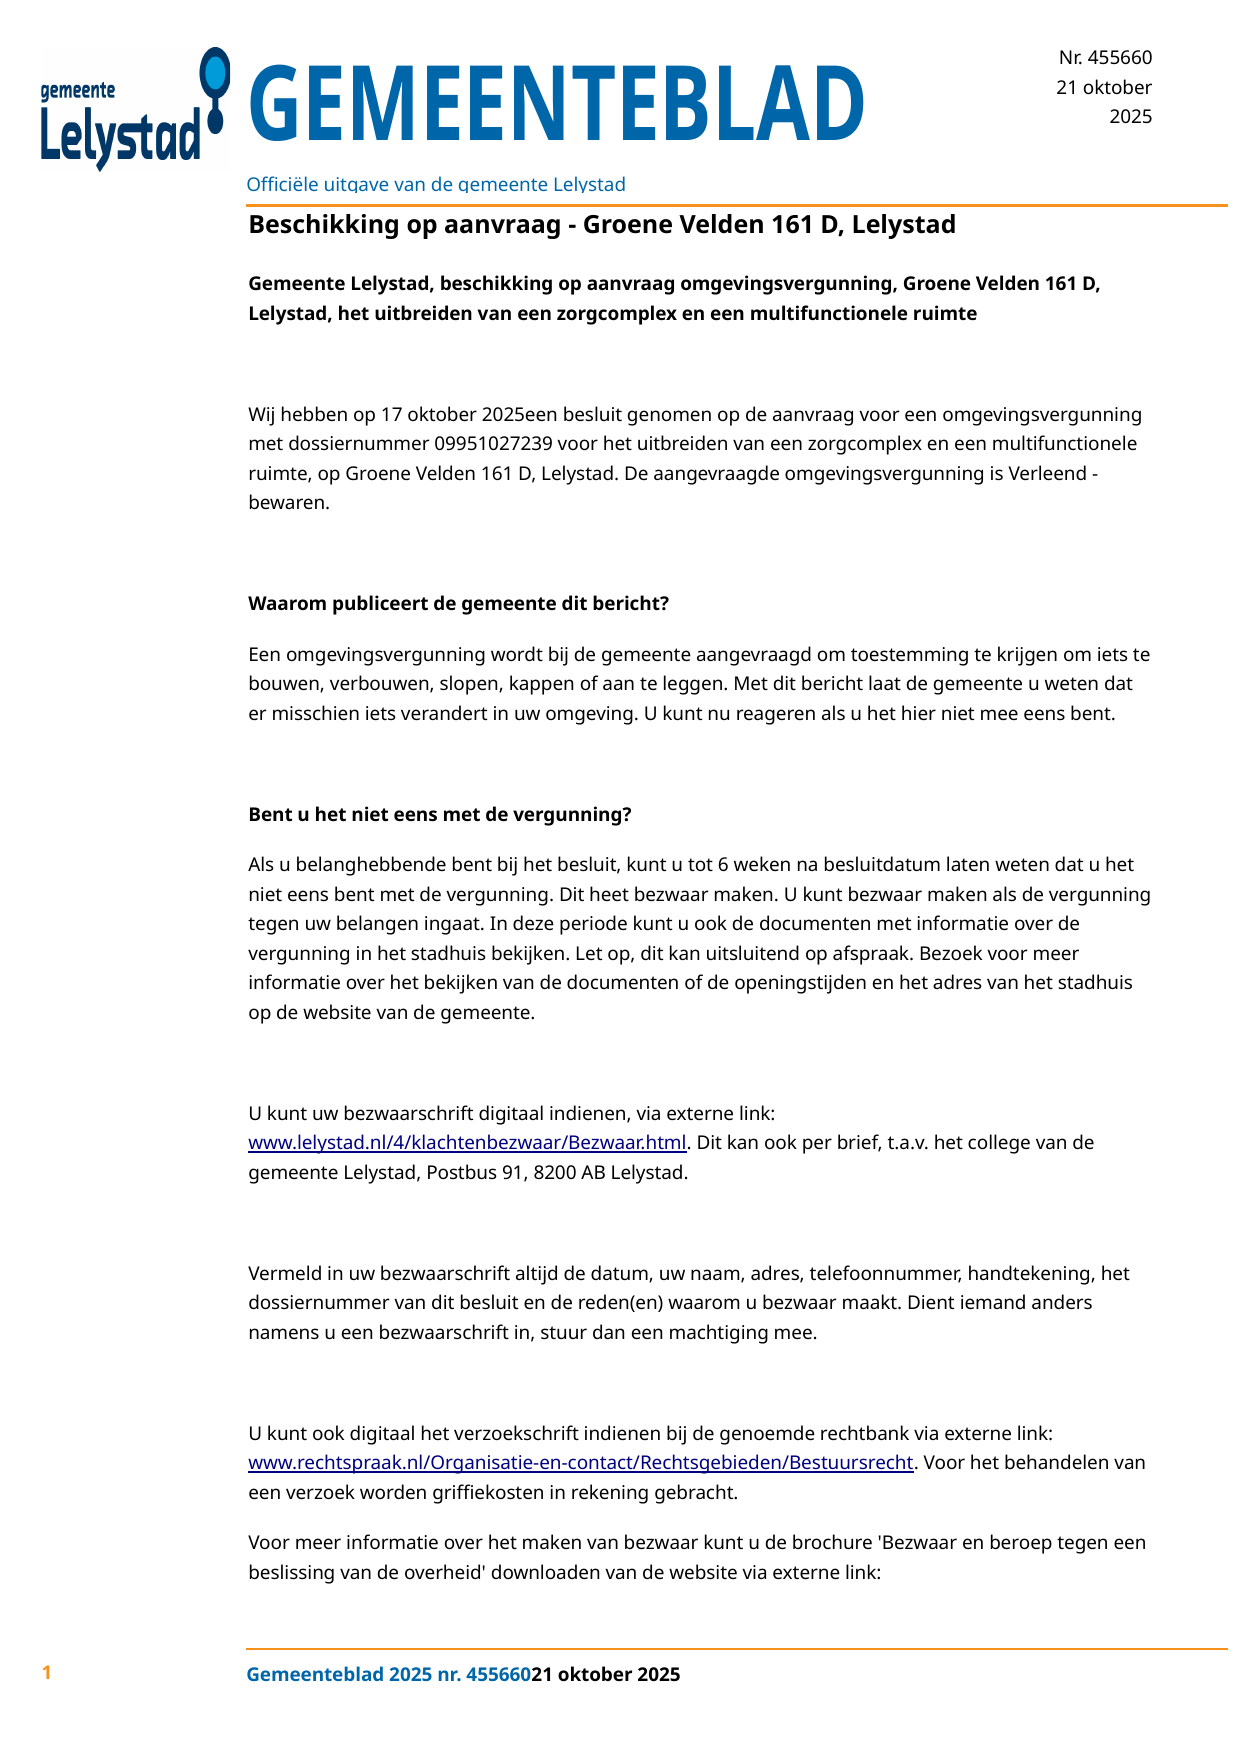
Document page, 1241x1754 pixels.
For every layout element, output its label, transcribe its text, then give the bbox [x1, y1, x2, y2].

text U kunt ook digitaal het verzoekschrift indienen bij de genoemde rechtbank via externe link: www.rechtspraak.nl/Organisatie-en-contact/Rechtsgebieden/Bestuursrecht. Voor het behandelen van een verzoek worden griffiekosten in rekening gebracht. [248, 1420, 1152, 1505]
text Wij hebben op 17 oktober 2025een besluit genomen op de aanvraag voor een omgevingsvergunning met dossiernummer 09951027239 voor het uitbreiden van een zorgcomplex en een multifunctionele ruimte, op Groene Velden 161 D, Lelystad. De aangevraagde omgevingsvergunning is Verleend - bewaren. [248, 401, 1152, 515]
text Bent u het niet eens met de vergunning? [248, 801, 1152, 826]
text Gemeente Lelystad, beschikking op aanvraag omgevingsvergunning, Groene Velden 161 D, Lelystad, het uitbreiden van een zorgcomplex en een multifunctionele ruimte [248, 270, 1152, 326]
text Een omgevingsvergunning wordt bij de gemeente aangevraagd om toestemming te krijgen om iets te bouwen, verbouwen, slopen, kappen of aan te leggen. Met dit bericht laat de gemeente u weten dat er misschien iets verandert in uw omgeving. U kunt nu reageren als u het hier niet mee eens bent. [248, 641, 1152, 726]
text Beschikking op aanvraag - Groene Velden 161 D, Lelystad [248, 207, 1152, 241]
picture [41, 47, 231, 172]
text Voor meer informatie over het maken van bezwaar kunt u de brochure 'Bezwaar en beroep tegen een beslissing van de overheid' downloaden van de website via externe link: [248, 1529, 1152, 1585]
text U kunt uw bezwaarschrift digitaal indienen, via externe link: www.lelystad.nl/4/klachtenbezwaar/Bezwaar.html. Dit kan ook per brief, t.a.v. het college van de gemeente Lelystad, Postbus 91, 8200 AB Lelystad. [248, 1100, 1152, 1185]
text Waarom publiceert de gemeente dit bericht? [248, 590, 1152, 616]
text Als u belanghebbende bent bij het besluit, kunt u tot 6 weken na besluitdatum laten weten dat u het niet eens bent met de vergunning. Dit heet bezwaar maken. U kunt bezwaar maken als de vergunning tegen uw belangen ingaat. In deze periode kunt u ook de documenten met informatie over de vergunning in het stadhuis bekijken. Let op, dit kan uitsluitend op afspraak. Bezoek voor meer informatie over het bekijken van de documenten of de openingstijden en het adres van het stadhuis op de website van de gemeente. [248, 851, 1152, 1025]
text Vermeld in uw bezwaarschrift altijd de datum, uw naam, adres, telefoonnummer, handtekening, het dossiernummer van dit besluit en de reden(en) waarom u bezwaar maakt. Dient iemand anders namens u een bezwaarschrift in, stuur dan een machtiging mee. [248, 1260, 1152, 1345]
